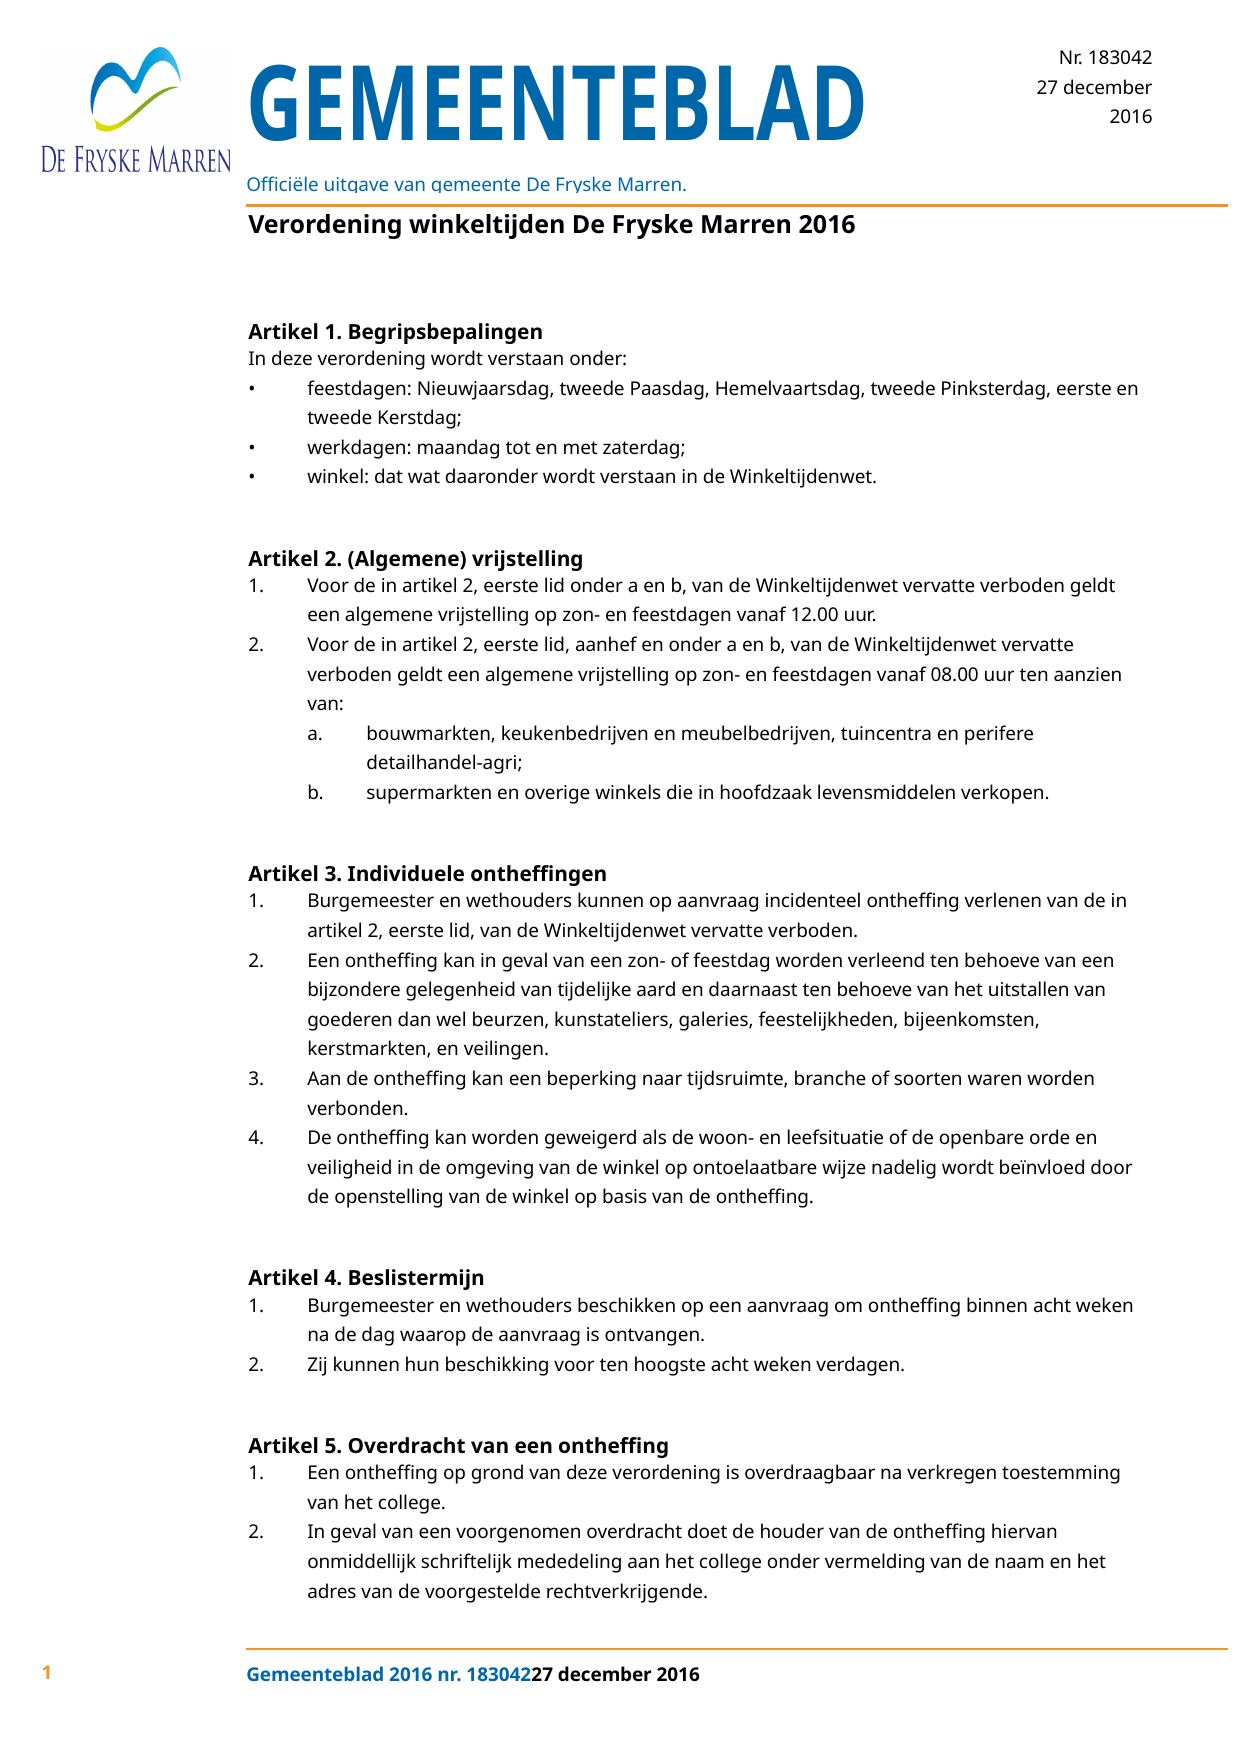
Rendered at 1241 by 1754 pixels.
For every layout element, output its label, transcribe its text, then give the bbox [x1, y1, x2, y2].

list Een ontheffing op grond van deze verordening is overdraagbaar na verkregen toestemming van het college. [248, 1459, 1152, 1515]
list bouwmarkten, keukenbedrijven en meubelbedrijven, tuincentra en perifere detailhandel-agri; [307, 720, 1152, 775]
text Artikel 5. Overdracht van een ontheffing [248, 1431, 1152, 1459]
list Burgemeester en wethouders kunnen op aanvraag incidenteel ontheffing verlenen van de in artikel 2, eerste lid, van de Winkeltijdenwet vervatte verboden. [248, 888, 1152, 943]
picture [41, 47, 231, 172]
list feestdagen: Nieuwjaarsdag, tweede Paasdag, Hemelvaartsdag, tweede Pinksterdag, eerste en tweede Kerstdag; [248, 375, 1152, 430]
list In geval van een voorgenomen overdracht doet de houder van de ontheffing hiervan onmiddellijk schriftelijk mededeling aan het college onder vermelding van de naam en het adres van de voorgestelde rechtverkrijgende. [248, 1519, 1152, 1603]
text Verordening winkeltijden De Fryske Marren 2016 [248, 207, 1152, 241]
list Aan de ontheffing kan een beperking naar tijdsruimte, branche of soorten waren worden verbonden. [248, 1065, 1152, 1120]
text In deze verordening wordt verstaan onder: [248, 345, 1152, 371]
list Burgemeester en wethouders beschikken op een aanvraag om ontheffing binnen acht weken na de dag waarop de aanvraag is ontvangen. [248, 1292, 1152, 1347]
list Een ontheffing kan in geval van een zon- of feestdag worden verleend ten behoeve van een bijzondere gelegenheid van tijdelijke aard en daarnaast ten behoeve van het uitstallen van goederen dan wel beurzen, kunstateliers, galeries, feestelijkheden, bijeenkomsten, kerstmarkten, en veilingen. [248, 947, 1152, 1061]
list Voor de in artikel 2, eerste lid onder a en b, van de Winkeltijdenwet vervatte verboden geldt een algemene vrijstelling op zon- en feestdagen vanaf 12.00 uur. [248, 572, 1152, 627]
text Artikel 4. Beslistermijn [248, 1263, 1152, 1292]
text Artikel 3. Individuele ontheffingen [248, 859, 1152, 888]
list supermarkten en overige winkels die in hoofdzaak levensmiddelen verkopen. [307, 779, 1152, 805]
list De ontheffing kan worden geweigerd als de woon- en leefsituatie of de openbare orde en veiligheid in de omgeving van de winkel op ontoelaatbare wijze nadelig wordt beïnvloed door de openstelling van de winkel op basis van de ontheffing. [248, 1124, 1152, 1209]
list werkdagen: maandag tot en met zaterdag; [248, 434, 1152, 460]
list Zij kunnen hun beschikking voor ten hoogste acht weken verdagen. [248, 1351, 1152, 1377]
list Voor de in artikel 2, eerste lid, aanhef en onder a en b, van de Winkeltijdenwet vervatte verboden geldt een algemene vrijstelling op zon- en feestdagen vanaf 08.00 uur ten aanzien van: [248, 631, 1152, 716]
text Artikel 1. Begripsbepalingen [248, 317, 1152, 345]
text Artikel 2. (Algemene) vrijstelling [248, 544, 1152, 572]
list winkel: dat wat daaronder wordt verstaan in de Winkeltijdenwet. [248, 464, 1152, 489]
